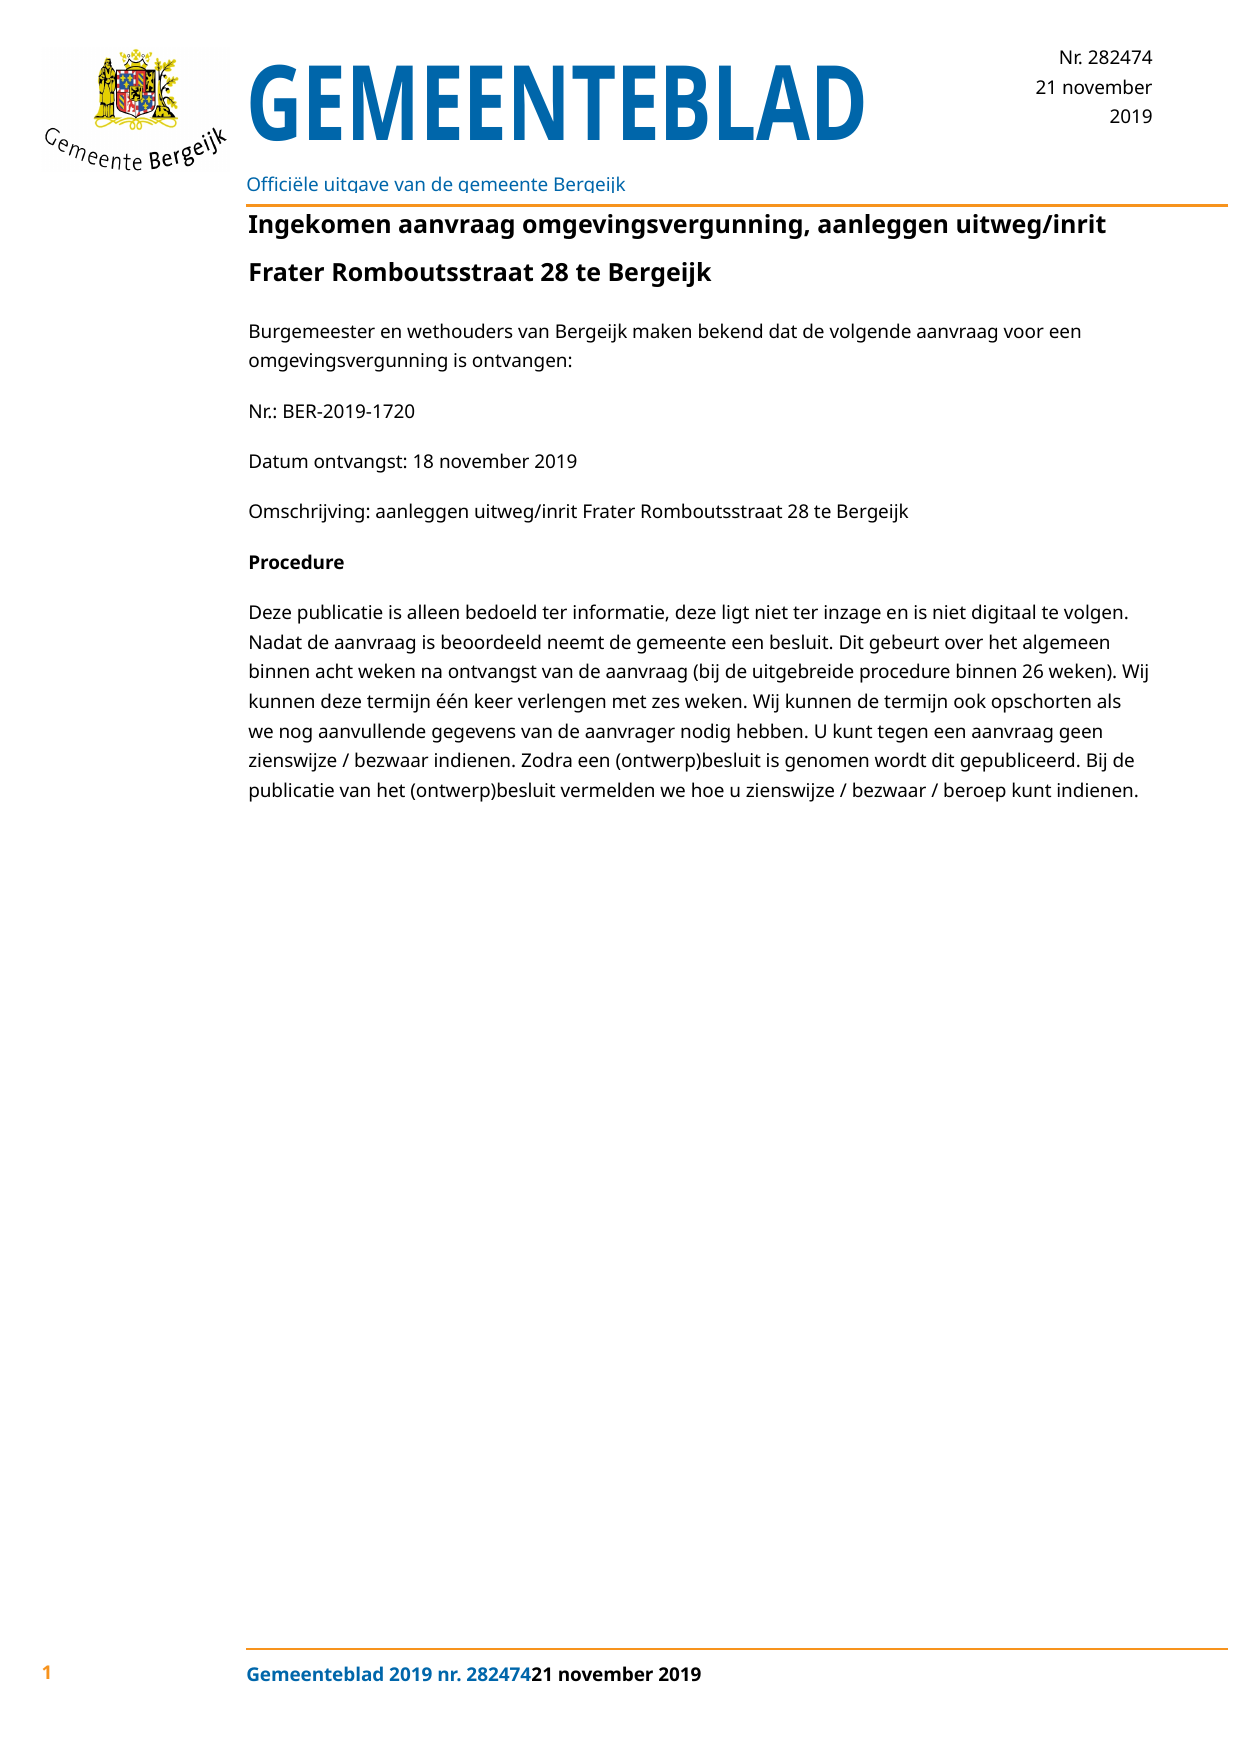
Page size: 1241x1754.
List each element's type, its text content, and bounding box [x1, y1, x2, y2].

text Datum ontvangst: 18 november 2019 [248, 448, 1152, 474]
text Nr.: BER-2019-1720 [248, 398, 1152, 424]
text Ingekomen aanvraag omgevingsvergunning, aanleggen uitweg/inrit Frater Romboutsstraat 28 te Bergeijk [248, 207, 1152, 288]
picture [41, 47, 231, 172]
text Procedure [248, 549, 1152, 575]
text Deze publicatie is alleen bedoeld ter informatie, deze ligt niet ter inzage en is niet digitaal te volgen. Nadat de aanvraag is beoordeeld neemt de gemeente een besluit. Dit gebeurt over het algemeen binnen acht weken na ontvangst van de aanvraag (bij de uitgebreide procedure binnen 26 weken). Wij kunnen deze termijn één keer verlengen met zes weken. Wij kunnen de termijn ook opschorten als we nog aanvullende gegevens van de aanvrager nodig hebben. U kunt tegen een aanvraag geen zienswijze / bezwaar indienen. Zodra een (ontwerp)besluit is genomen wordt dit gepubliceerd. Bij de publicatie van het (ontwerp)besluit vermelden we hoe u zienswijze / bezwaar / beroep kunt indienen. [248, 599, 1152, 803]
text Burgemeester en wethouders van Bergeijk maken bekend dat de volgende aanvraag voor een omgevingsvergunning is ontvangen: [248, 318, 1152, 373]
text Omschrijving: aanleggen uitweg/inrit Frater Romboutsstraat 28 te Bergeijk [248, 499, 1152, 524]
